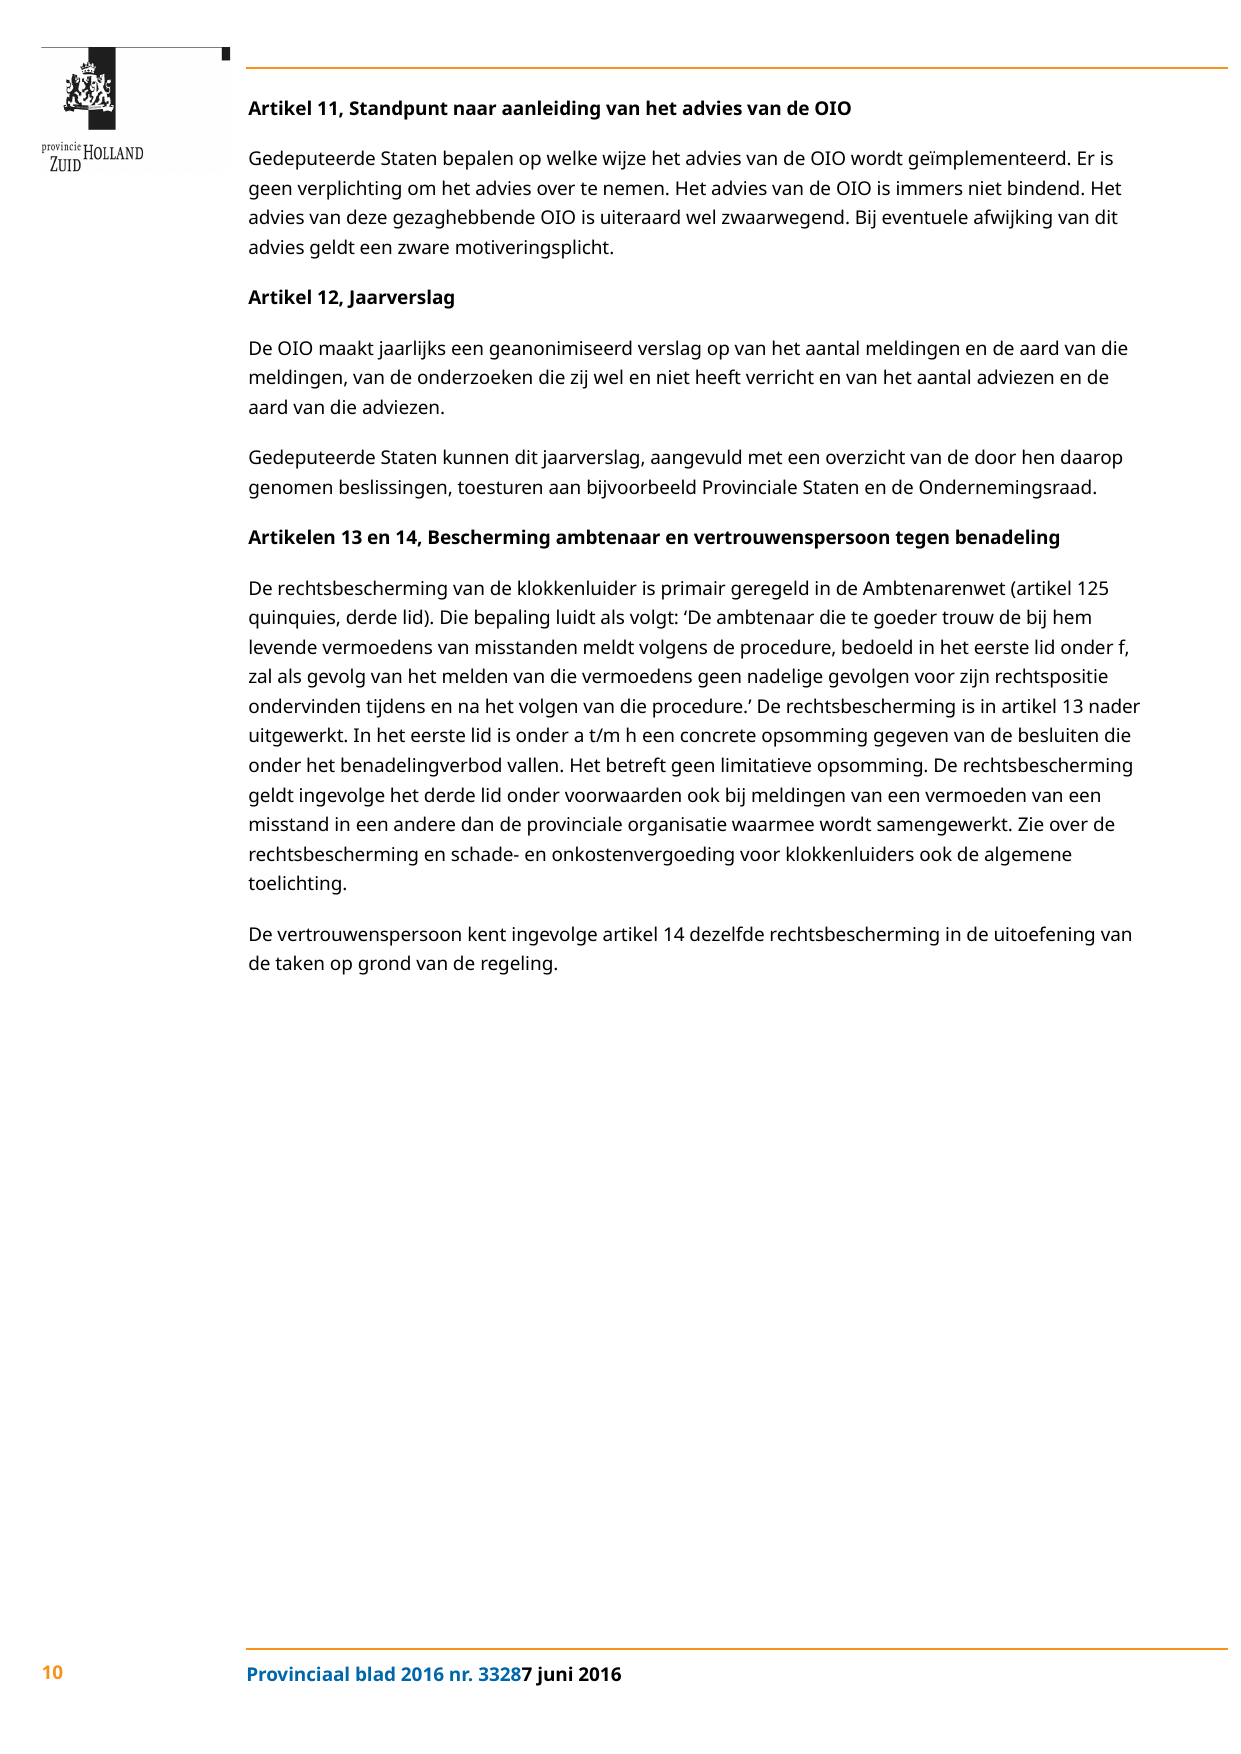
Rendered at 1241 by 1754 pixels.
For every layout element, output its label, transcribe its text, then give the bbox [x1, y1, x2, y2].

text De OIO maakt jaarlijks een geanonimiseerd verslag op van het aantal meldingen en de aard van die meldingen, van de onderzoeken die zij wel en niet heeft verricht en van het aantal adviezen en de aard van die adviezen. [248, 335, 1152, 420]
text De rechtsbescherming van de klokkenluider is primair geregeld in de Ambtenarenwet (artikel 125 quinquies, derde lid). Die bepaling luidt als volgt: ‘De ambtenaar die te goeder trouw de bij hem levende vermoedens van misstanden meldt volgens de procedure, bedoeld in het eerste lid onder f, zal als gevolg van het melden van die vermoedens geen nadelige gevolgen voor zijn rechtspositie ondervinden tijdens en na het volgen van die procedure.’ De rechtsbescherming is in artikel 13 nader uitgewerkt. In het eerste lid is onder a t/m h een concrete opsomming gegeven van de besluiten die onder het benadelingverbod vallen. Het betreft geen limitatieve opsomming. De rechtsbescherming geldt ingevolge het derde lid onder voorwaarden ook bij meldingen van een vermoeden van een misstand in een andere dan de provinciale organisatie waarmee wordt samengewerkt. Zie over de rechtsbescherming en schade- en onkostenvergoeding voor klokkenluiders ook de algemene toelichting. [248, 575, 1152, 896]
text De vertrouwenspersoon kent ingevolge artikel 14 dezelfde rechtsbescherming in de uitoefening van de taken op grond van de regeling. [248, 921, 1152, 976]
text Gedeputeerde Staten bepalen op welke wijze het advies van de OIO wordt geïmplementeerd. Er is geen verplichting om het advies over te nemen. Het advies van de OIO is immers niet bindend. Het advies van deze gezaghebbende OIO is uiteraard wel zwaarwegend. Bij eventuele afwijking van dit advies geldt een zware motiveringsplicht. [248, 145, 1152, 260]
text Artikel 12, Jaarverslag [248, 284, 1152, 310]
text Artikelen 13 en 14, Bescherming ambtenaar en vertrouwenspersoon tegen benadeling [248, 524, 1152, 550]
text Artikel 11, Standpunt naar aanleiding van het advies van de OIO [248, 95, 1152, 121]
text Gedeputeerde Staten kunnen dit jaarverslag, aangevuld met een overzicht van de door hen daarop genomen beslissingen, toesturen aan bijvoorbeeld Provinciale Staten en de Ondernemingsraad. [248, 444, 1152, 500]
picture [41, 47, 231, 172]
